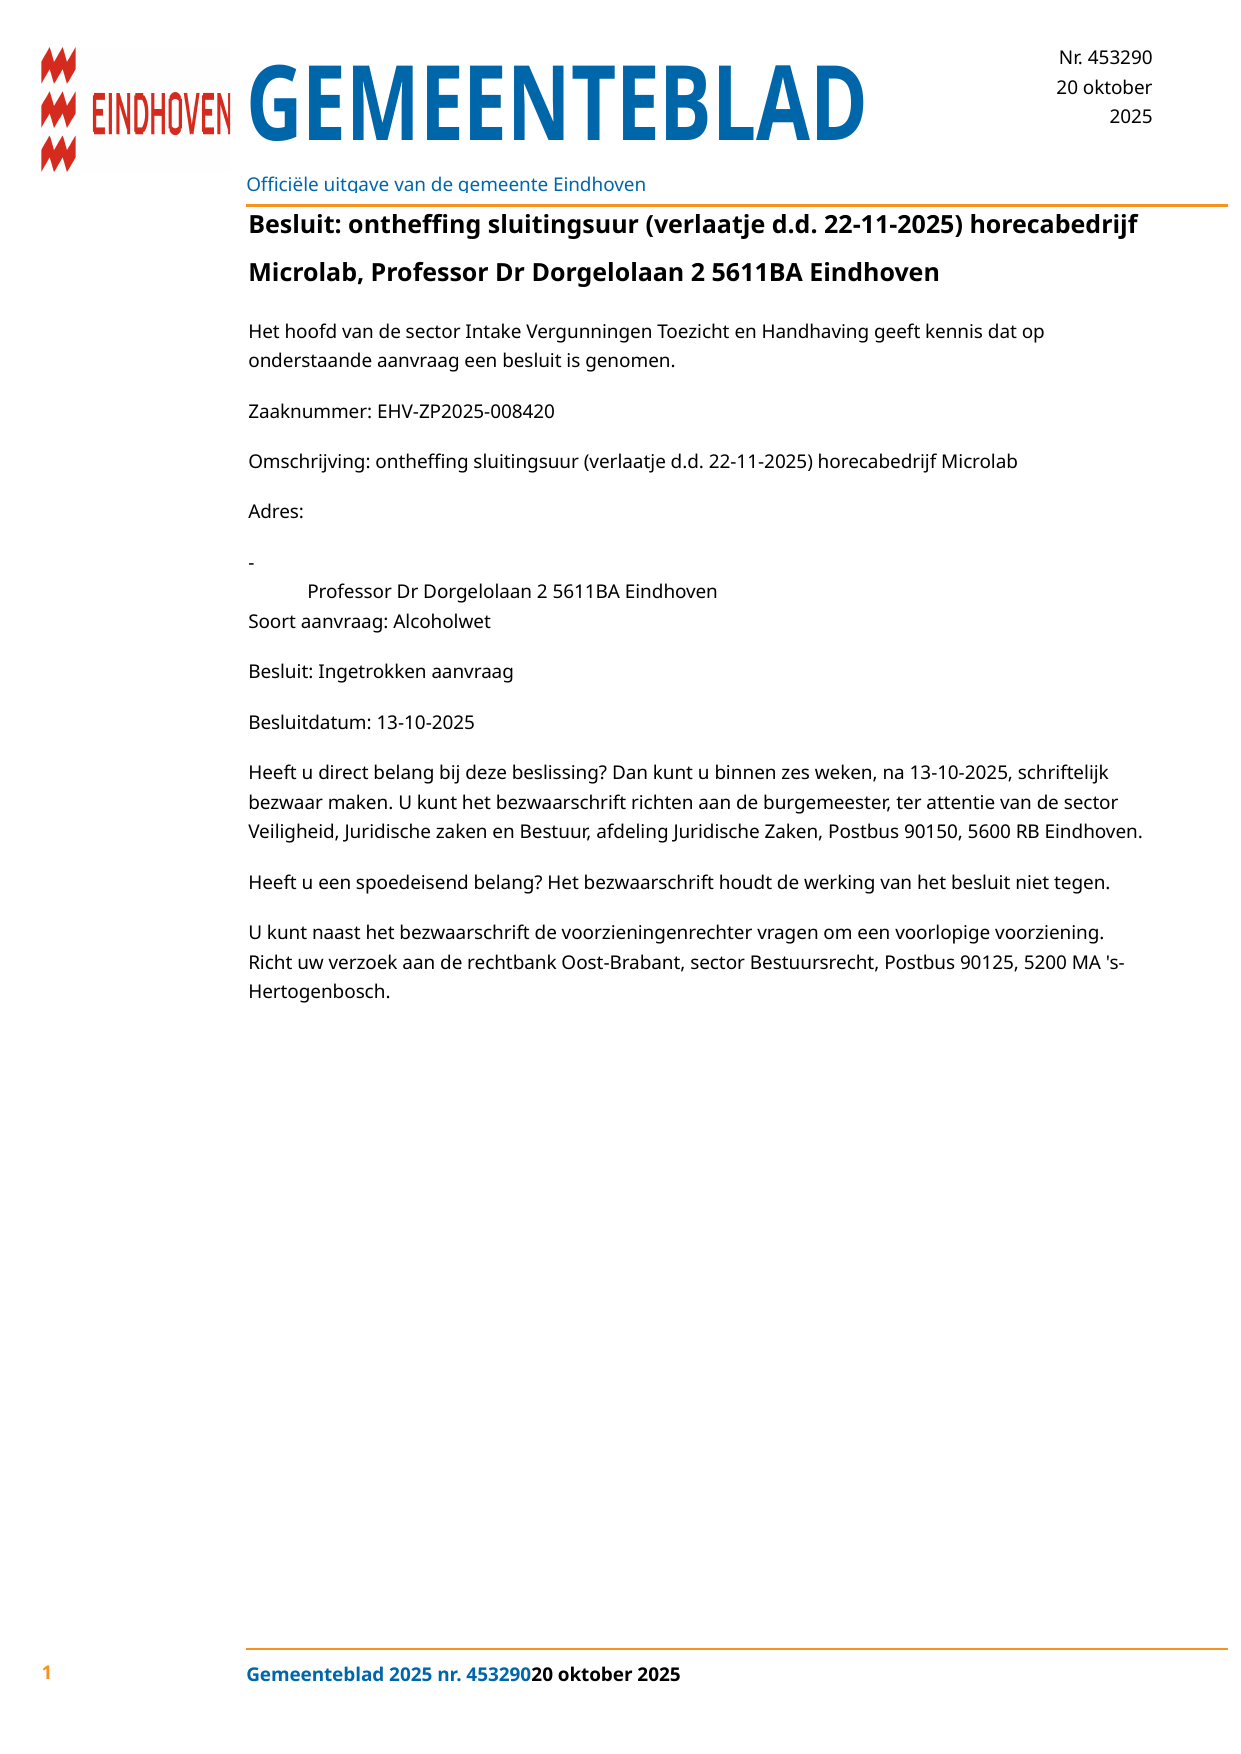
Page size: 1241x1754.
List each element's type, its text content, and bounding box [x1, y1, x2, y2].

text Besluitdatum: 13-10-2025 [248, 709, 1152, 735]
picture [41, 47, 231, 172]
text Omschrijving: ontheffing sluitingsuur (verlaatje d.d. 22-11-2025) horecabedrijf Microlab [248, 448, 1152, 474]
text U kunt naast het bezwaarschrift de voorzieningenrechter vragen om een voorlopige voorziening. Richt uw verzoek aan de rechtbank Oost-Brabant, sector Bestuursrecht, Postbus 90125, 5200 MA 's-Hertogenbosch. [248, 919, 1152, 1004]
text Soort aanvraag: Alcoholwet [248, 608, 1152, 634]
text Het hoofd van de sector Intake Vergunningen Toezicht en Handhaving geeft kennis dat op onderstaande aanvraag een besluit is genomen. [248, 318, 1152, 373]
text Heeft u een spoedeisend belang? Het bezwaarschrift houdt de werking van het besluit niet tegen. [248, 869, 1152, 895]
text Adres: [248, 499, 1152, 524]
list Professor Dr Dorgelolaan 2 5611BA Eindhoven [248, 579, 1152, 604]
text Zaaknummer: EHV-ZP2025-008420 [248, 398, 1152, 424]
text Heeft u direct belang bij deze beslissing? Dan kunt u binnen zes weken, na 13-10-2025, schriftelijk bezwaar maken. U kunt het bezwaarschrift richten aan de burgemeester, ter attentie van de sector Veiligheid, Juridische zaken en Bestuur, afdeling Juridische Zaken, Postbus 90150, 5600 RB Eindhoven. [248, 759, 1152, 844]
text Besluit: Ingetrokken aanvraag [248, 659, 1152, 684]
text Besluit: ontheffing sluitingsuur (verlaatje d.d. 22-11-2025) horecabedrijf Microlab, Professor Dr Dorgelolaan 2 5611BA Eindhoven [248, 207, 1152, 288]
